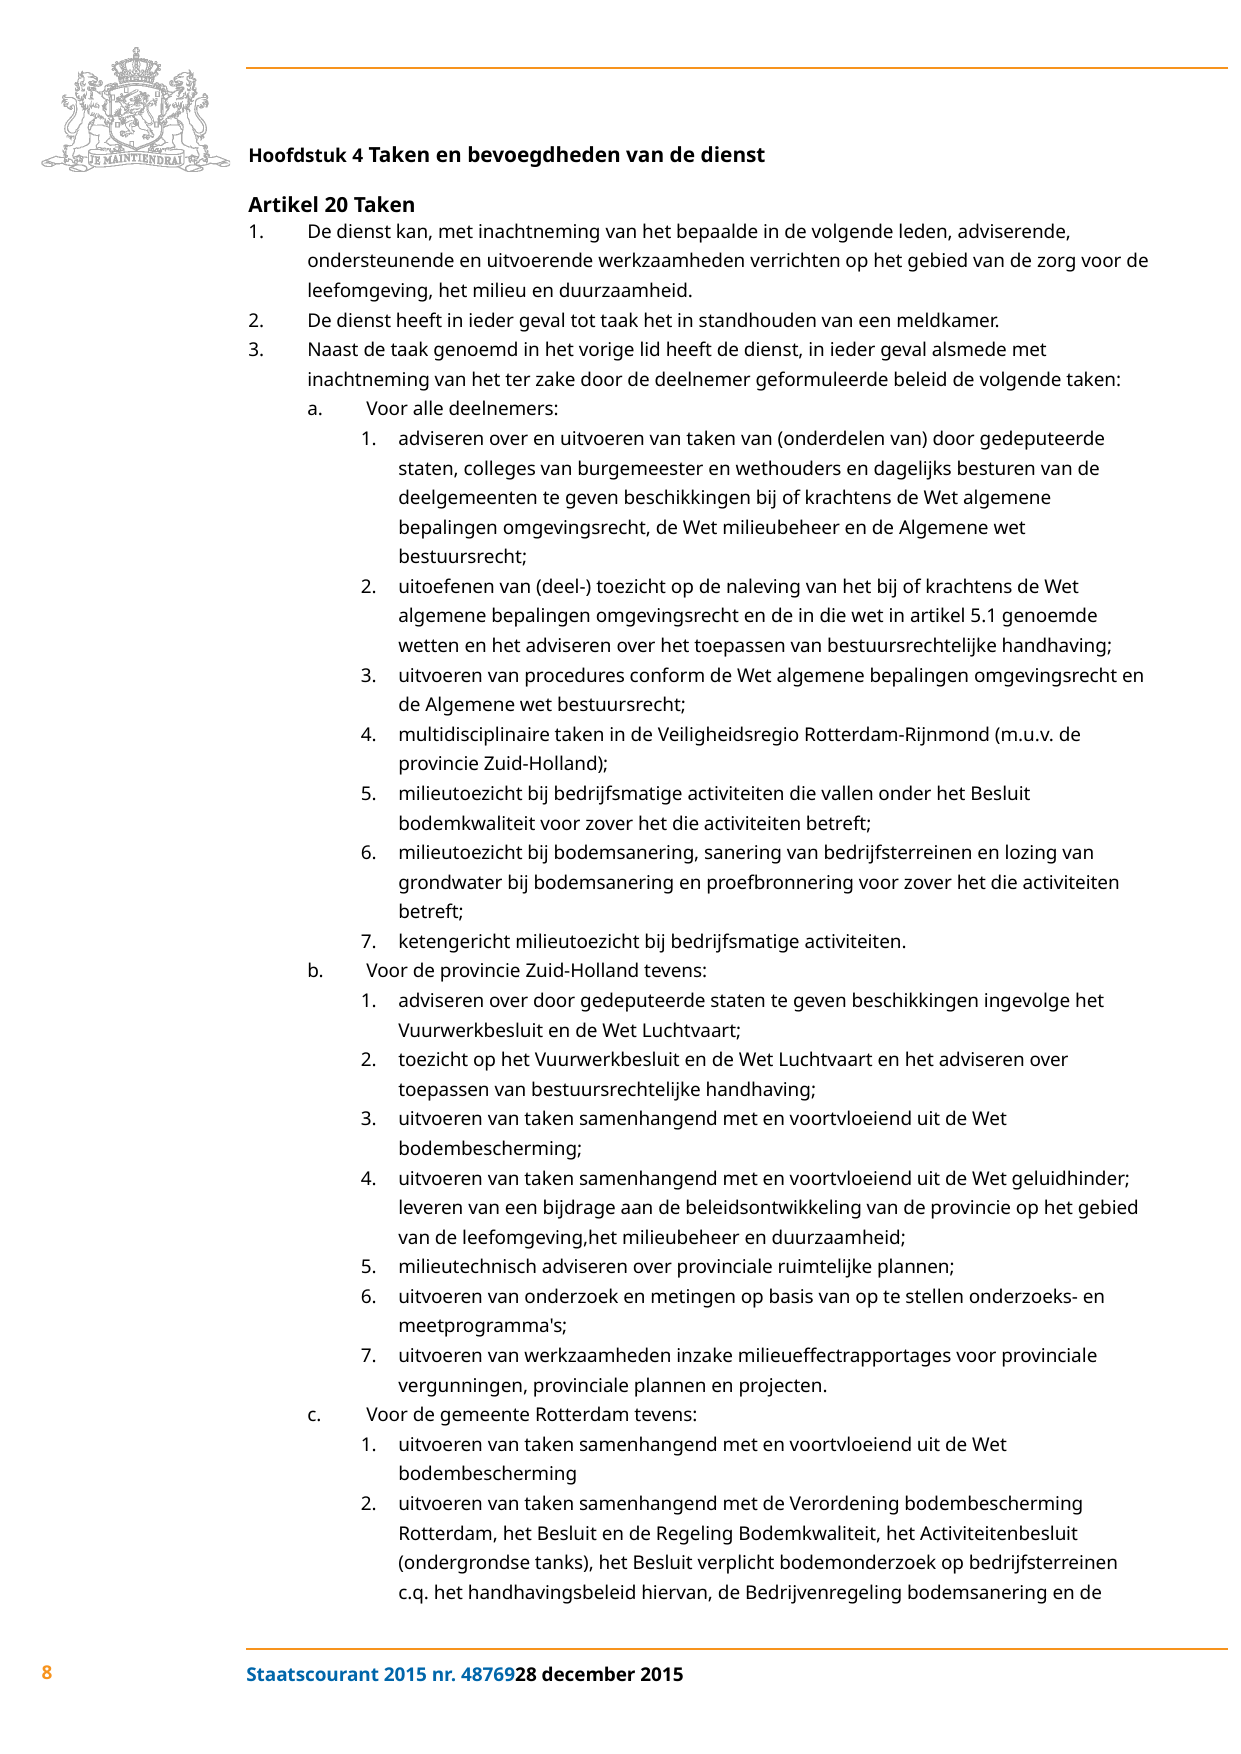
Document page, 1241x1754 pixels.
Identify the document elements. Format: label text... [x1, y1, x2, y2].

list uitvoeren van taken samenhangend met en voortvloeiend uit de Wet bodembescherming [361, 1431, 1152, 1486]
list milieutechnisch adviseren over provinciale ruimtelijke plannen; [361, 1253, 1152, 1279]
list uitvoeren van procedures conform de Wet algemene bepalingen omgevingsrecht en de Algemene wet bestuursrecht; [361, 662, 1152, 717]
list uitvoeren van taken samenhangend met en voortvloeiend uit de Wet bodembescherming; [361, 1106, 1152, 1161]
text Hoofdstuk 4 Taken en bevoegdheden van de dienst [248, 140, 1152, 169]
list uitvoeren van taken samenhangend met de Verordening bodembescherming Rotterdam, het Besluit en de Regeling Bodemkwaliteit, het Activiteitenbesluit (ondergrondse tanks), het Besluit verplicht bodemonderzoek op bedrijfsterreinen c.q. het handhavingsbeleid hiervan, de Bedrijvenregeling bodemsanering en de [361, 1490, 1152, 1605]
list multidisciplinaire taken in de Veiligheidsregio Rotterdam-Rijnmond (m.u.v. de provincie Zuid-Holland); [361, 721, 1152, 776]
list milieutoezicht bij bodemsanering, sanering van bedrijfsterreinen en lozing van grondwater bij bodemsanering en proefbronnering voor zover het die activiteiten betreft; [361, 839, 1152, 924]
list milieutoezicht bij bedrijfsmatige activiteiten die vallen onder het Besluit bodemkwaliteit voor zover het die activiteiten betreft; [361, 780, 1152, 836]
list adviseren over en uitvoeren van taken van (onderdelen van) door gedeputeerde staten, colleges van burgemeester en wethouders en dagelijks besturen van de deelgemeenten te geven beschikkingen bij of krachtens de Wet algemene bepalingen omgevingsrecht, de Wet milieubeheer en de Algemene wet bestuursrecht; [361, 425, 1152, 569]
list ketengericht milieutoezicht bij bedrijfsmatige activiteiten. [361, 928, 1152, 954]
text Artikel 20 Taken [248, 190, 1152, 218]
list Naast de taak genoemd in het vorige lid heeft de dienst, in ieder geval alsmede met inachtneming van het ter zake door de deelnemer geformuleerde beleid de volgende taken: [248, 336, 1152, 392]
list De dienst heeft in ieder geval tot taak het in standhouden van een meldkamer. [248, 307, 1152, 333]
list leveren van een bijdrage aan de beleidsontwikkeling van de provincie op het gebied van de leefomgeving,het milieubeheer en duurzaamheid; [361, 1194, 1152, 1250]
list adviseren over door gedeputeerde staten te geven beschikkingen ingevolge het Vuurwerkbesluit en de Wet Luchtvaart; [361, 987, 1152, 1043]
list De dienst kan, met inachtneming van het bepaalde in de volgende leden, adviserende, ondersteunende en uitvoerende werkzaamheden verrichten op het gebied van de zorg voor de leefomgeving, het milieu en duurzaamheid. [248, 218, 1152, 303]
list uitvoeren van onderzoek en metingen op basis van op te stellen onderzoeks- en meetprogramma's; [361, 1283, 1152, 1338]
list uitoefenen van (deel-) toezicht op de naleving van het bij of krachtens de Wet algemene bepalingen omgevingsrecht en de in die wet in artikel 5.1 genoemde wetten en het adviseren over het toepassen van bestuursrechtelijke handhaving; [361, 573, 1152, 658]
list uitvoeren van werkzaamheden inzake milieueffectrapportages voor provinciale vergunningen, provinciale plannen en projecten. [361, 1342, 1152, 1398]
picture [41, 47, 231, 172]
list Voor de provincie Zuid-Holland tevens: [307, 958, 1152, 983]
list Voor de gemeente Rotterdam tevens: [307, 1401, 1152, 1427]
list uitvoeren van taken samenhangend met en voortvloeiend uit de Wet geluidhinder; [361, 1165, 1152, 1191]
list Voor alle deelnemers: [307, 396, 1152, 421]
list toezicht op het Vuurwerkbesluit en de Wet Luchtvaart en het adviseren over toepassen van bestuursrechtelijke handhaving; [361, 1046, 1152, 1102]
